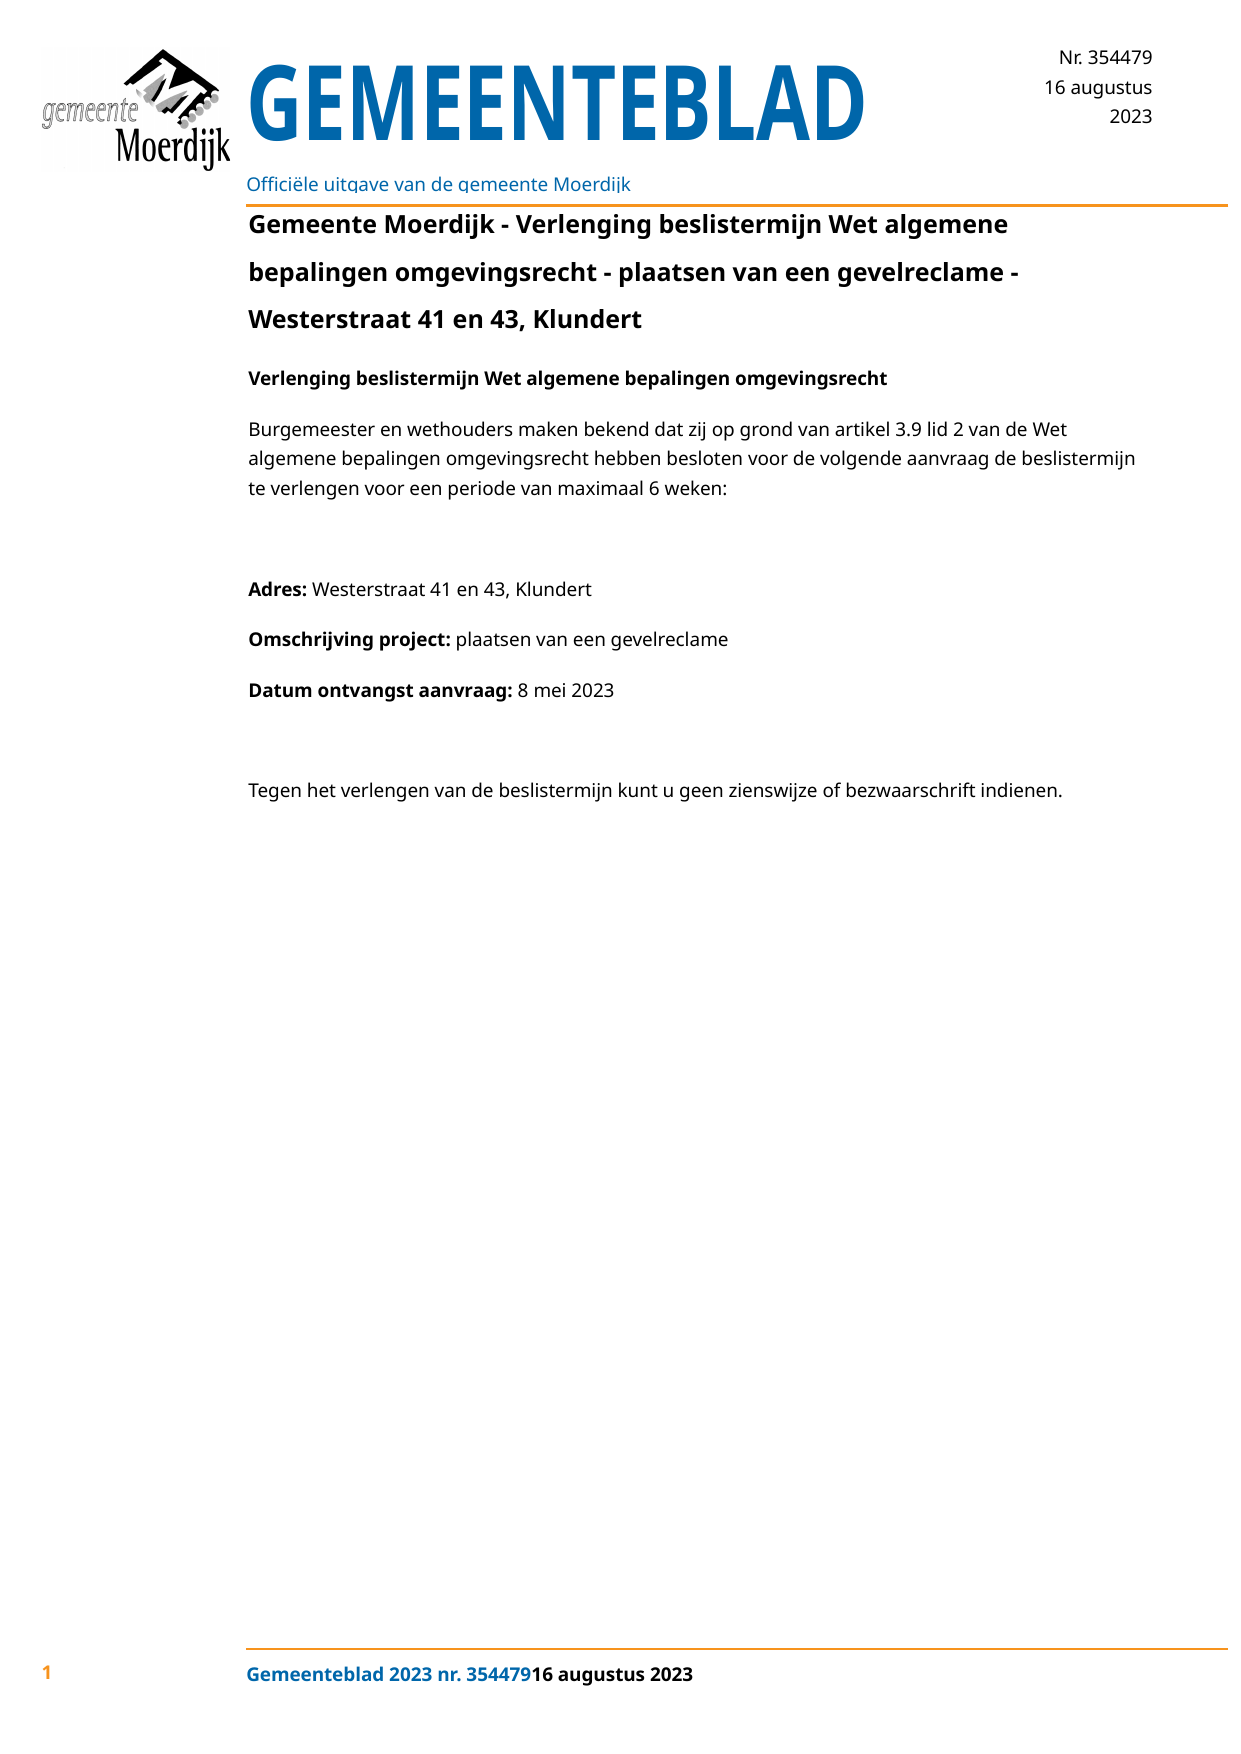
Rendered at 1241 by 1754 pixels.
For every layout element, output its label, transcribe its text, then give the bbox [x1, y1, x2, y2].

text Tegen het verlengen van de beslistermijn kunt u geen zienswijze of bezwaarschrift indienen. [248, 778, 1152, 803]
text Gemeente Moerdijk - Verlenging beslistermijn Wet algemene bepalingen omgevingsrecht - plaatsen van een gevelreclame - Westerstraat 41 en 43, Klundert [248, 207, 1152, 336]
text Omschrijving project: plaatsen van een gevelreclame [248, 626, 1152, 652]
text Adres: Westerstraat 41 en 43, Klundert [248, 576, 1152, 602]
text Datum ontvangst aanvraag: 8 mei 2023 [248, 677, 1152, 702]
text Burgemeester en wethouders maken bekend dat zij op grond van artikel 3.9 lid 2 van de Wet algemene bepalingen omgevingsrecht hebben besloten voor de volgende aanvraag de beslistermijn te verlengen voor een periode van maximaal 6 weken: [248, 416, 1152, 501]
picture [41, 47, 231, 172]
text Verlenging beslistermijn Wet algemene bepalingen omgevingsrecht [248, 366, 1152, 391]
